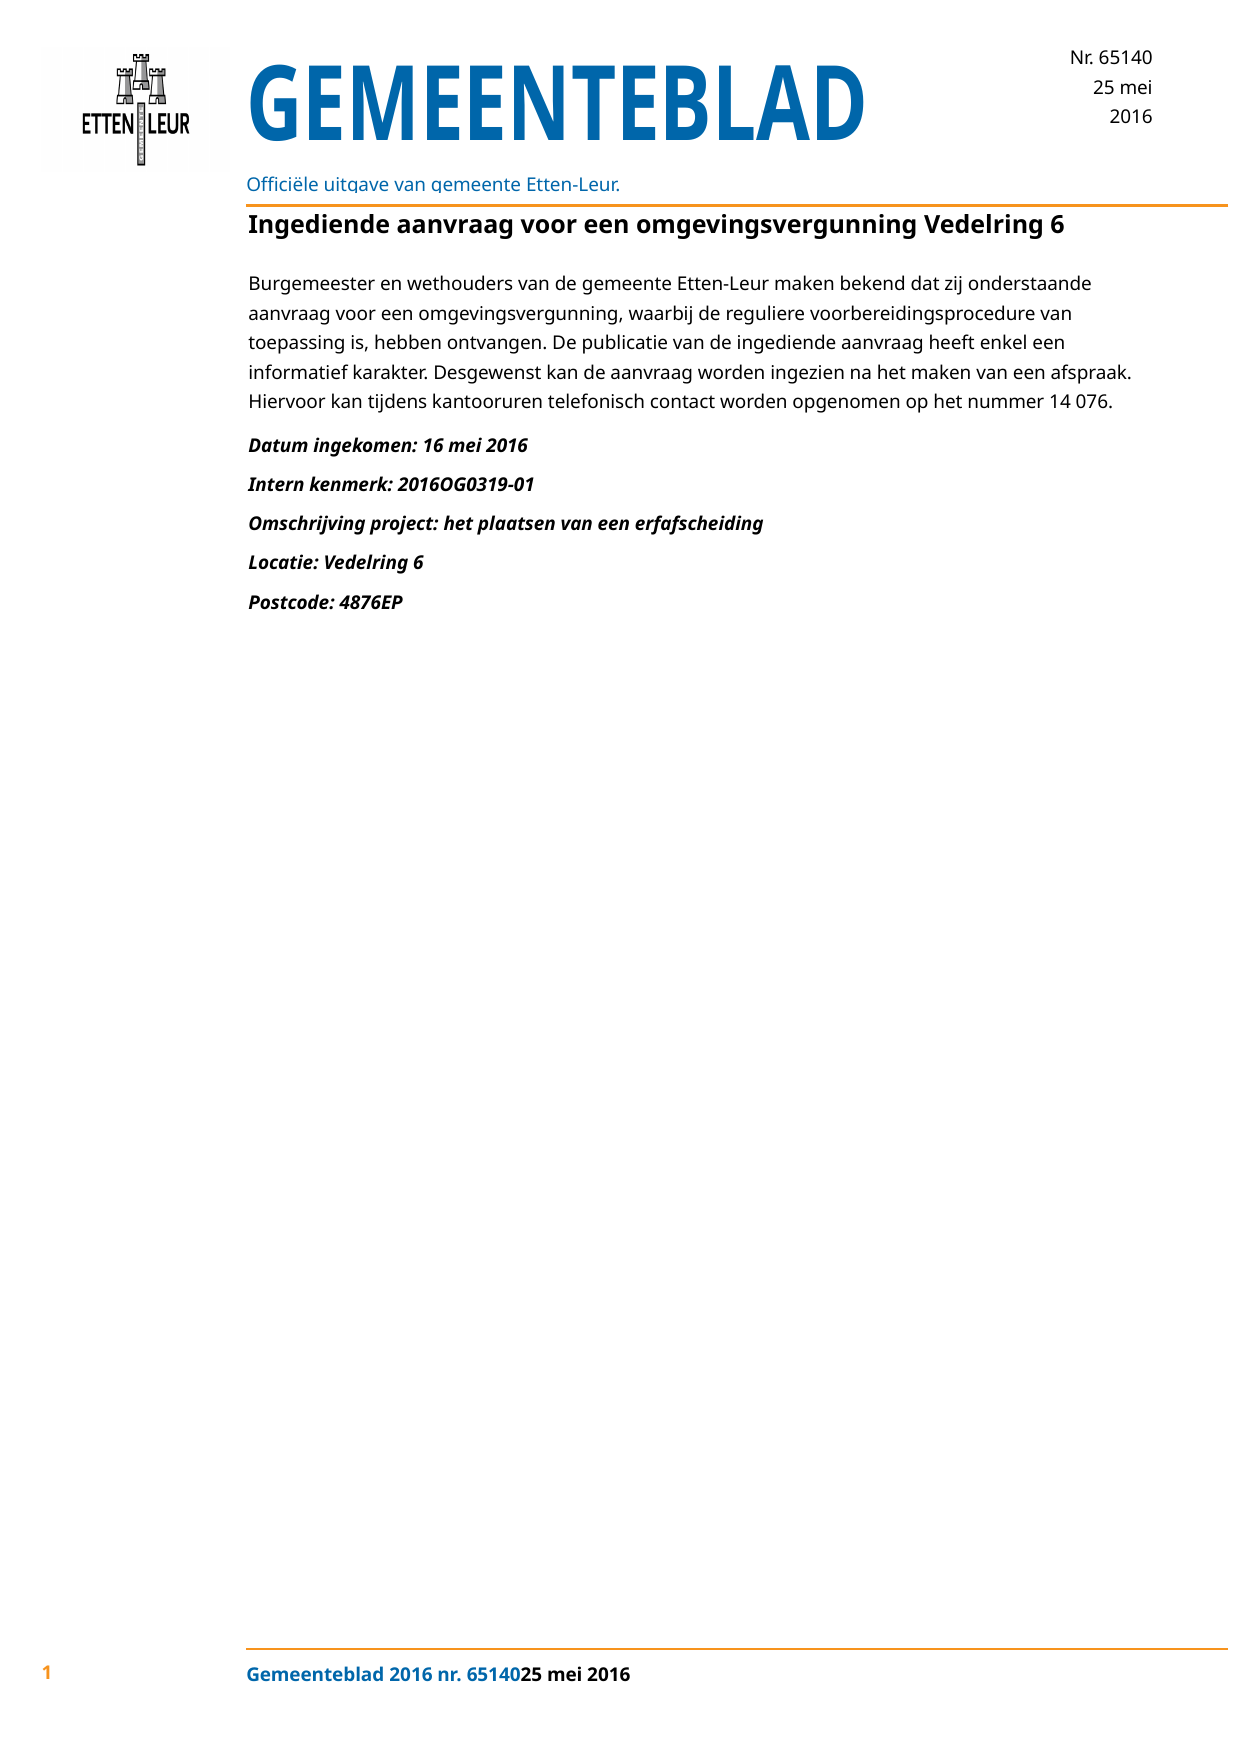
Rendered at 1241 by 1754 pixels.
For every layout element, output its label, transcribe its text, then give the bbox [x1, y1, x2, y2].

text Burgemeester en wethouders van de gemeente Etten-Leur maken bekend dat zij onderstaande aanvraag voor een omgevingsvergunning, waarbij de reguliere voorbereidingsprocedure van toepassing is, hebben ontvangen. De publicatie van de ingediende aanvraag heeft enkel een informatief karakter. Desgewenst kan de aanvraag worden ingezien na het maken van een afspraak. Hiervoor kan tijdens kantooruren telefonisch contact worden opgenomen op het nummer 14 076. [248, 270, 1152, 414]
text Intern kenmerk: 2016OG0319-01 [248, 471, 1152, 497]
picture [41, 47, 231, 172]
text Datum ingekomen: 16 mei 2016 [248, 432, 1152, 457]
text Ingediende aanvraag voor een omgevingsvergunning Vedelring 6 [248, 207, 1152, 241]
text Omschrijving project: het plaatsen van een erfafscheiding [248, 510, 1152, 536]
text Locatie: Vedelring 6 [248, 549, 1152, 575]
text Postcode: 4876EP [248, 589, 1152, 614]
